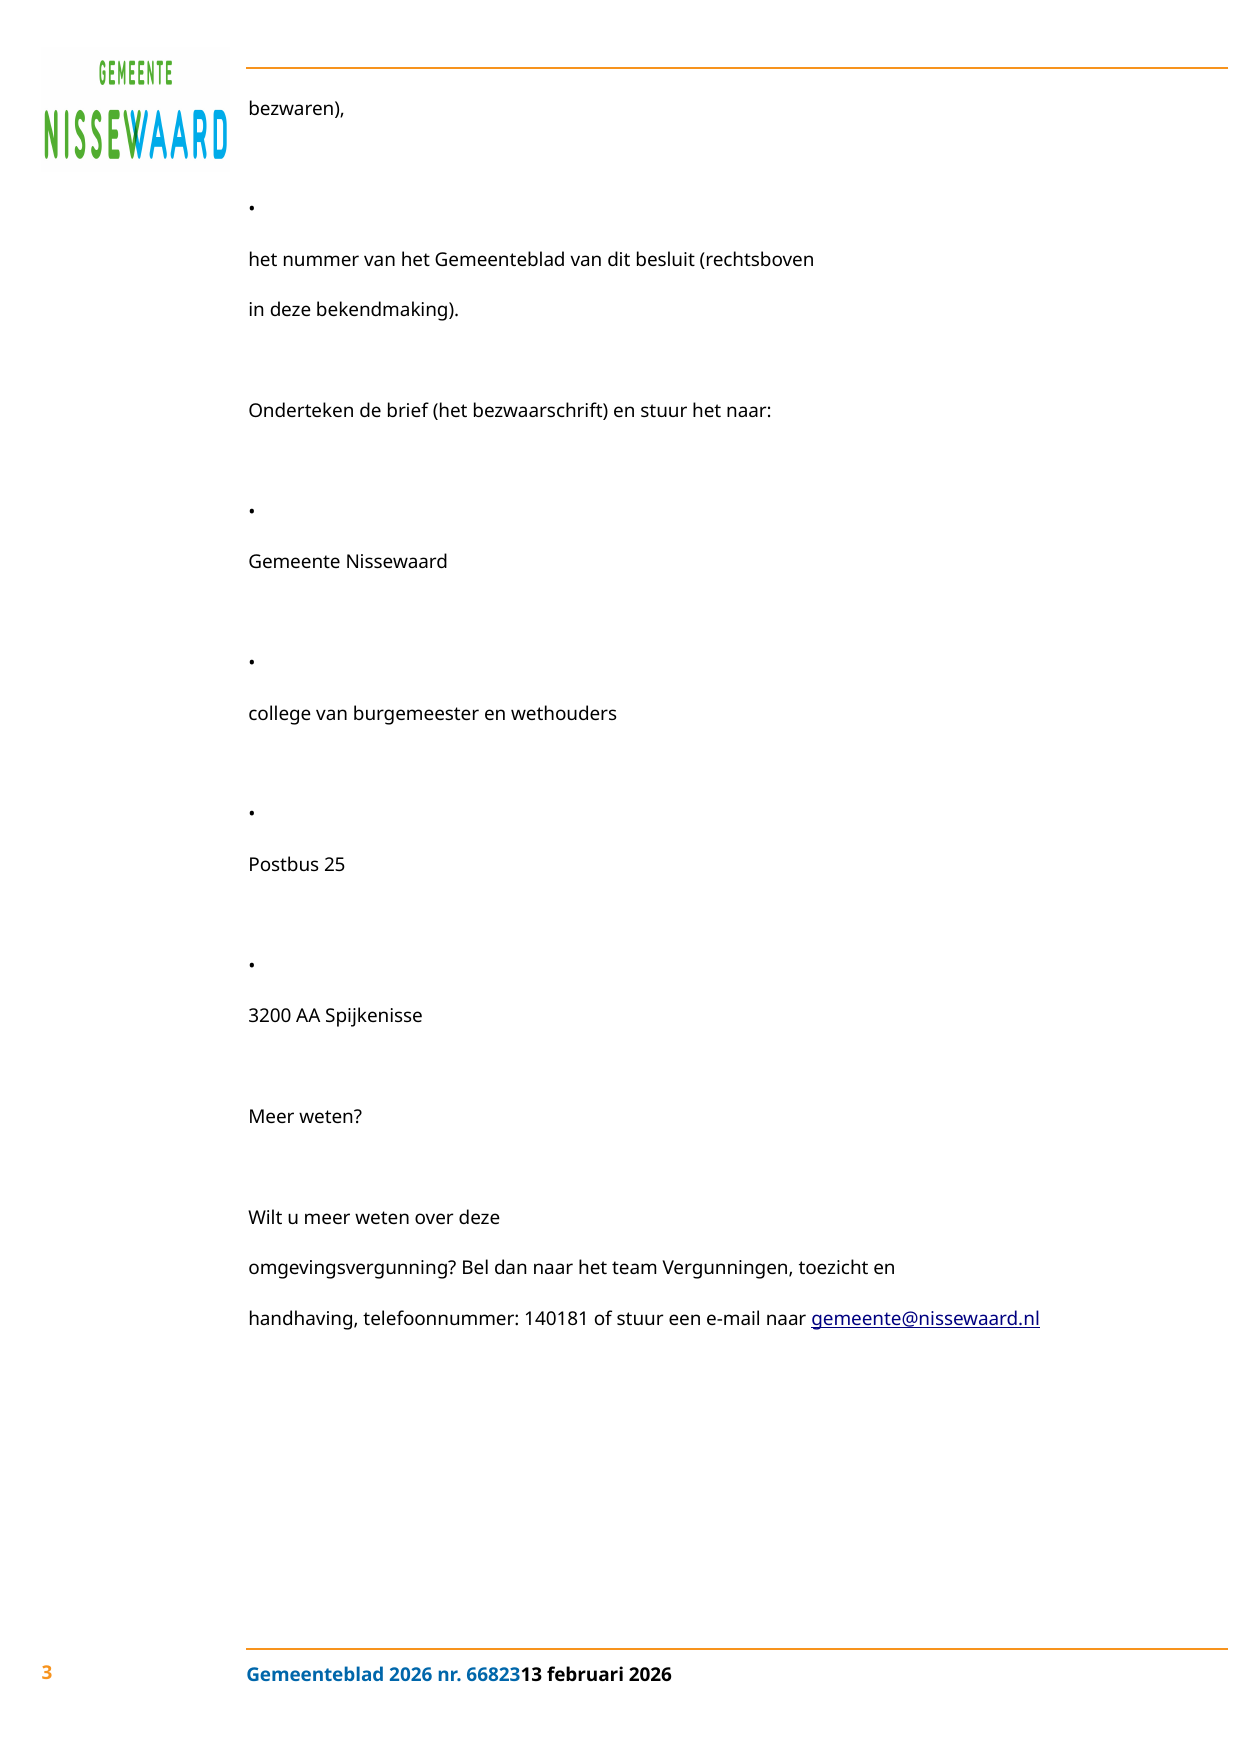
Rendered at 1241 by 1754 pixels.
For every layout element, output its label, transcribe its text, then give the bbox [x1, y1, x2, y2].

text 3200 AA Spijkenisse [248, 1002, 1152, 1028]
picture [41, 47, 231, 172]
text Gemeente Nissewaard [248, 548, 1152, 574]
text Postbus 25 [248, 851, 1152, 877]
text omgevingsvergunning? Bel dan naar het team Vergunningen, toezicht en [248, 1254, 1152, 1280]
text • [248, 649, 1152, 675]
text • [248, 801, 1152, 826]
text handhaving, telefoonnummer: 140181 of stuur een e-mail naar gemeente@nissewaard.nl [248, 1305, 1152, 1331]
text Meer weten? [248, 1103, 1152, 1129]
text • [248, 498, 1152, 524]
text het nummer van het Gemeenteblad van dit besluit (rechtsboven [248, 246, 1152, 272]
text in deze bekendmaking). [248, 296, 1152, 322]
text • [248, 196, 1152, 221]
text Onderteken de brief (het bezwaarschrift) en stuur het naar: [248, 397, 1152, 423]
text • [248, 952, 1152, 978]
text bezwaren), [248, 95, 1152, 121]
text college van burgemeester en wethouders [248, 700, 1152, 726]
text Wilt u meer weten over deze [248, 1204, 1152, 1230]
